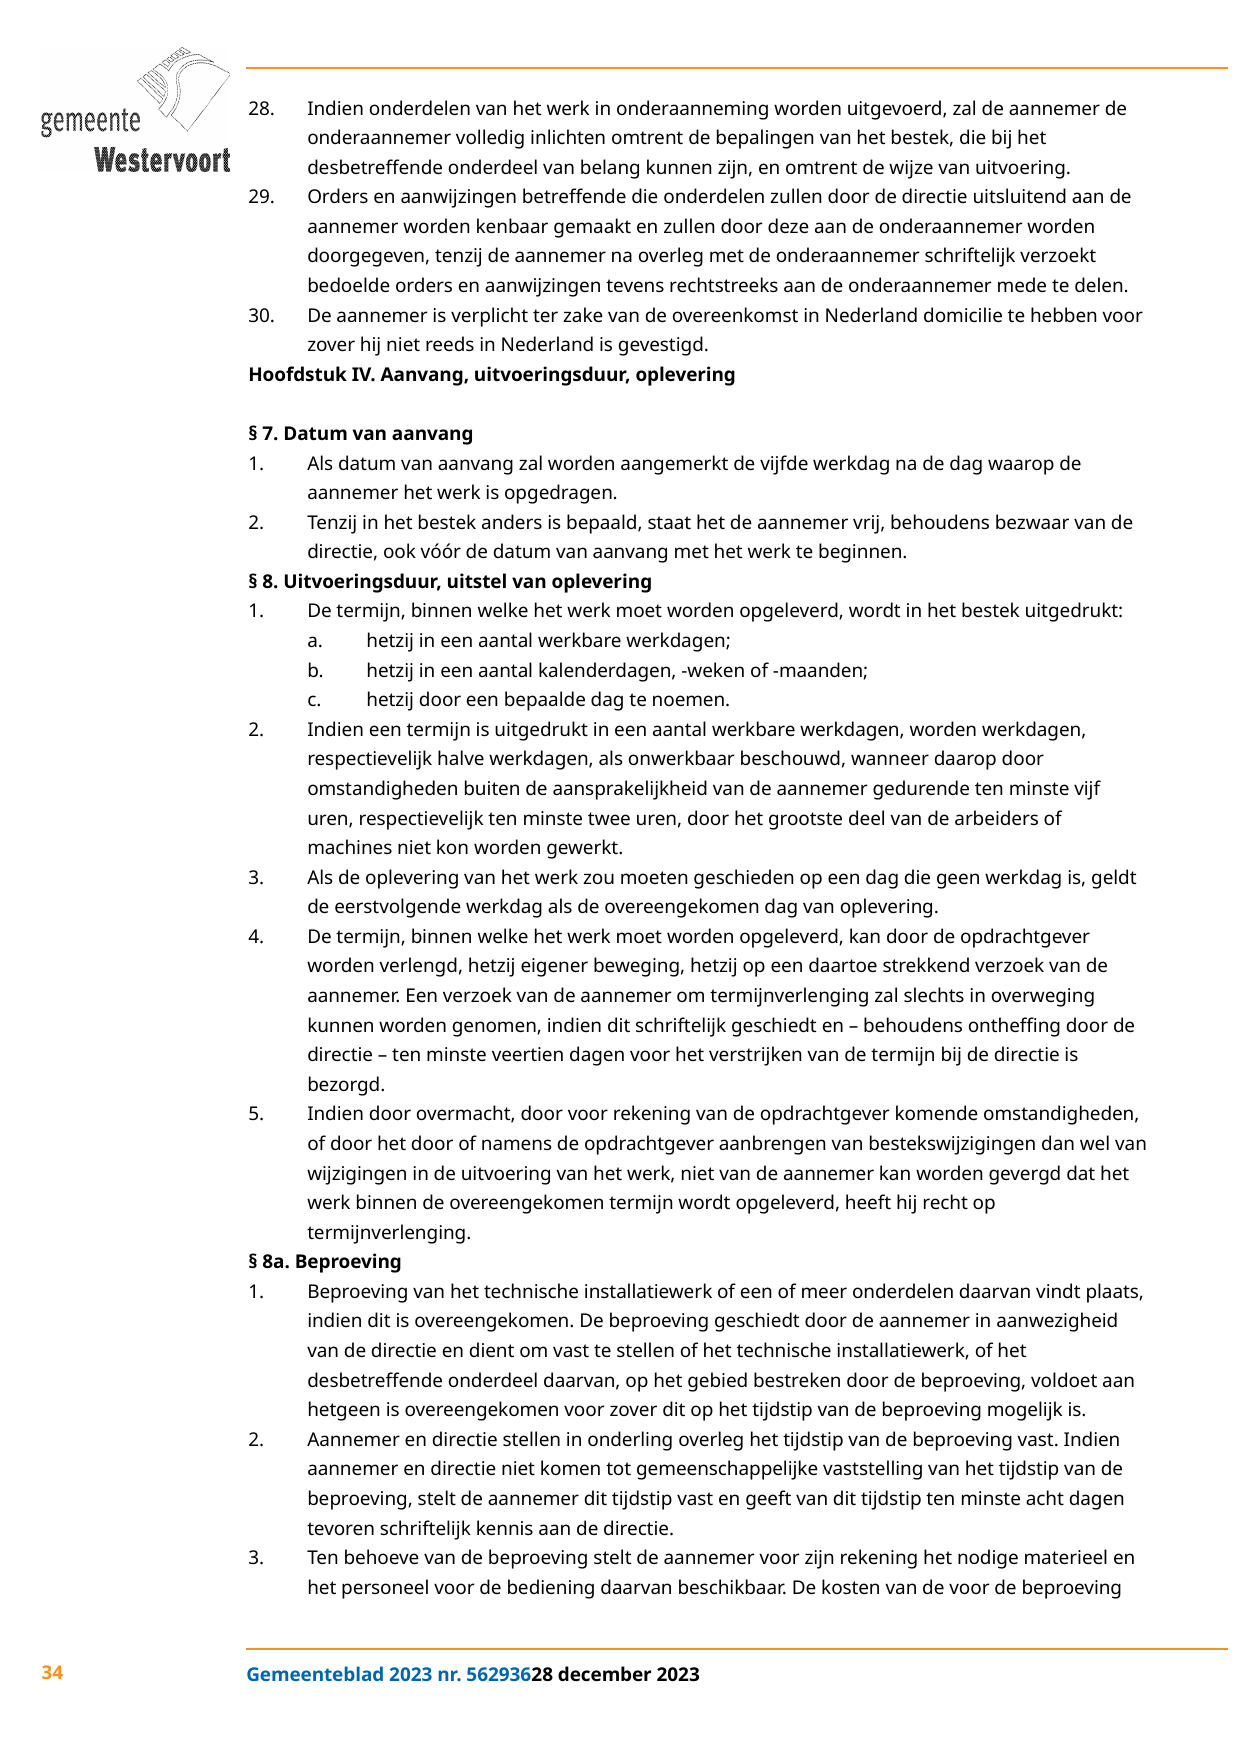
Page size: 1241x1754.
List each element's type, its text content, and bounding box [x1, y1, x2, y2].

list Orders en aanwijzingen betreffende die onderdelen zullen door de directie uitsluitend aan de aannemer worden kenbaar gemaakt en zullen door deze aan de onderaannemer worden doorgegeven, tenzij de aannemer na overleg met de onderaannemer schriftelijk verzoekt bedoelde orders en aanwijzingen tevens rechtstreeks aan de onderaannemer mede te delen. [248, 183, 1152, 298]
list hetzij door een bepaalde dag te noemen. [307, 686, 1152, 712]
list Als datum van aanvang zal worden aangemerkt de vijfde werkdag na de dag waarop de aannemer het werk is opgedragen. [248, 450, 1152, 505]
list hetzij in een aantal werkbare werkdagen; [307, 627, 1152, 653]
text § 7. Datum van aanvang [248, 420, 1152, 446]
list Indien onderdelen van het werk in onderaanneming worden uitgevoerd, zal de aannemer de onderaannemer volledig inlichten omtrent de bepalingen van het bestek, die bij het desbetreffende onderdeel van belang kunnen zijn, en omtrent de wijze van uitvoering. [248, 95, 1152, 180]
list hetzij in een aantal kalenderdagen, -weken of -maanden; [307, 657, 1152, 683]
text Hoofdstuk IV. Aanvang, uitvoeringsduur, oplevering [248, 361, 1152, 387]
list De aannemer is verplicht ter zake van de overeenkomst in Nederland domicilie te hebben voor zover hij niet reeds in Nederland is gevestigd. [248, 302, 1152, 357]
picture [41, 47, 231, 172]
list Aannemer en directie stellen in onderling overleg het tijdstip van de beproeving vast. Indien aannemer en directie niet komen tot gemeenschappelijke vaststelling van het tijdstip van de beproeving, stelt de aannemer dit tijdstip vast en geeft van dit tijdstip ten minste acht dagen tevoren schriftelijk kennis aan de directie. [248, 1426, 1152, 1541]
list Ten behoeve van de beproeving stelt de aannemer voor zijn rekening het nodige materieel en het personeel voor de bediening daarvan beschikbaar. De kosten van de voor de beproeving [248, 1544, 1152, 1600]
list De termijn, binnen welke het werk moet worden opgeleverd, kan door de opdrachtgever worden verlengd, hetzij eigener beweging, hetzij op een daartoe strekkend verzoek van de aannemer. Een verzoek van de aannemer om termijnverlenging zal slechts in overweging kunnen worden genomen, indien dit schriftelijk geschiedt en – behoudens ontheffing door de directie – ten minste veertien dagen voor het verstrijken van de termijn bij de directie is bezorgd. [248, 923, 1152, 1097]
list De termijn, binnen welke het werk moet worden opgeleverd, wordt in het bestek uitgedrukt: [248, 598, 1152, 623]
list Als de oplevering van het werk zou moeten geschieden op een dag die geen werkdag is, geldt de eerstvolgende werkdag als de overeengekomen dag van oplevering. [248, 864, 1152, 919]
list Tenzij in het bestek anders is bepaald, staat het de aannemer vrij, behoudens bezwaar van de directie, ook vóór de datum van aanvang met het werk te beginnen. [248, 509, 1152, 564]
list Beproeving van het technische installatiewerk of een of meer onderdelen daarvan vindt plaats, indien dit is overeengekomen. De beproeving geschiedt door de aannemer in aanwezigheid van de directie en dient om vast te stellen of het technische installatiewerk, of het desbetreffende onderdeel daarvan, op het gebied bestreken door de beproeving, voldoet aan hetgeen is overeengekomen voor zover dit op het tijdstip van de beproeving mogelijk is. [248, 1278, 1152, 1422]
list Indien door overmacht, door voor rekening van de opdrachtgever komende omstandigheden, of door het door of namens de opdrachtgever aanbrengen van bestekswijzigingen dan wel van wijzigingen in de uitvoering van het werk, niet van de aannemer kan worden gevergd dat het werk binnen de overeengekomen termijn wordt opgeleverd, heeft hij recht op termijnverlenging. [248, 1101, 1152, 1245]
text § 8. Uitvoeringsduur, uitstel van oplevering [248, 568, 1152, 594]
list Indien een termijn is uitgedrukt in een aantal werkbare werkdagen, worden werkdagen, respectievelijk halve werkdagen, als onwerkbaar beschouwd, wanneer daarop door omstandigheden buiten de aansprakelijkheid van de aannemer gedurende ten minste vijf uren, respectievelijk ten minste twee uren, door het grootste deel van de arbeiders of machines niet kon worden gewerkt. [248, 716, 1152, 860]
text § 8a. Beproeving [248, 1248, 1152, 1274]
